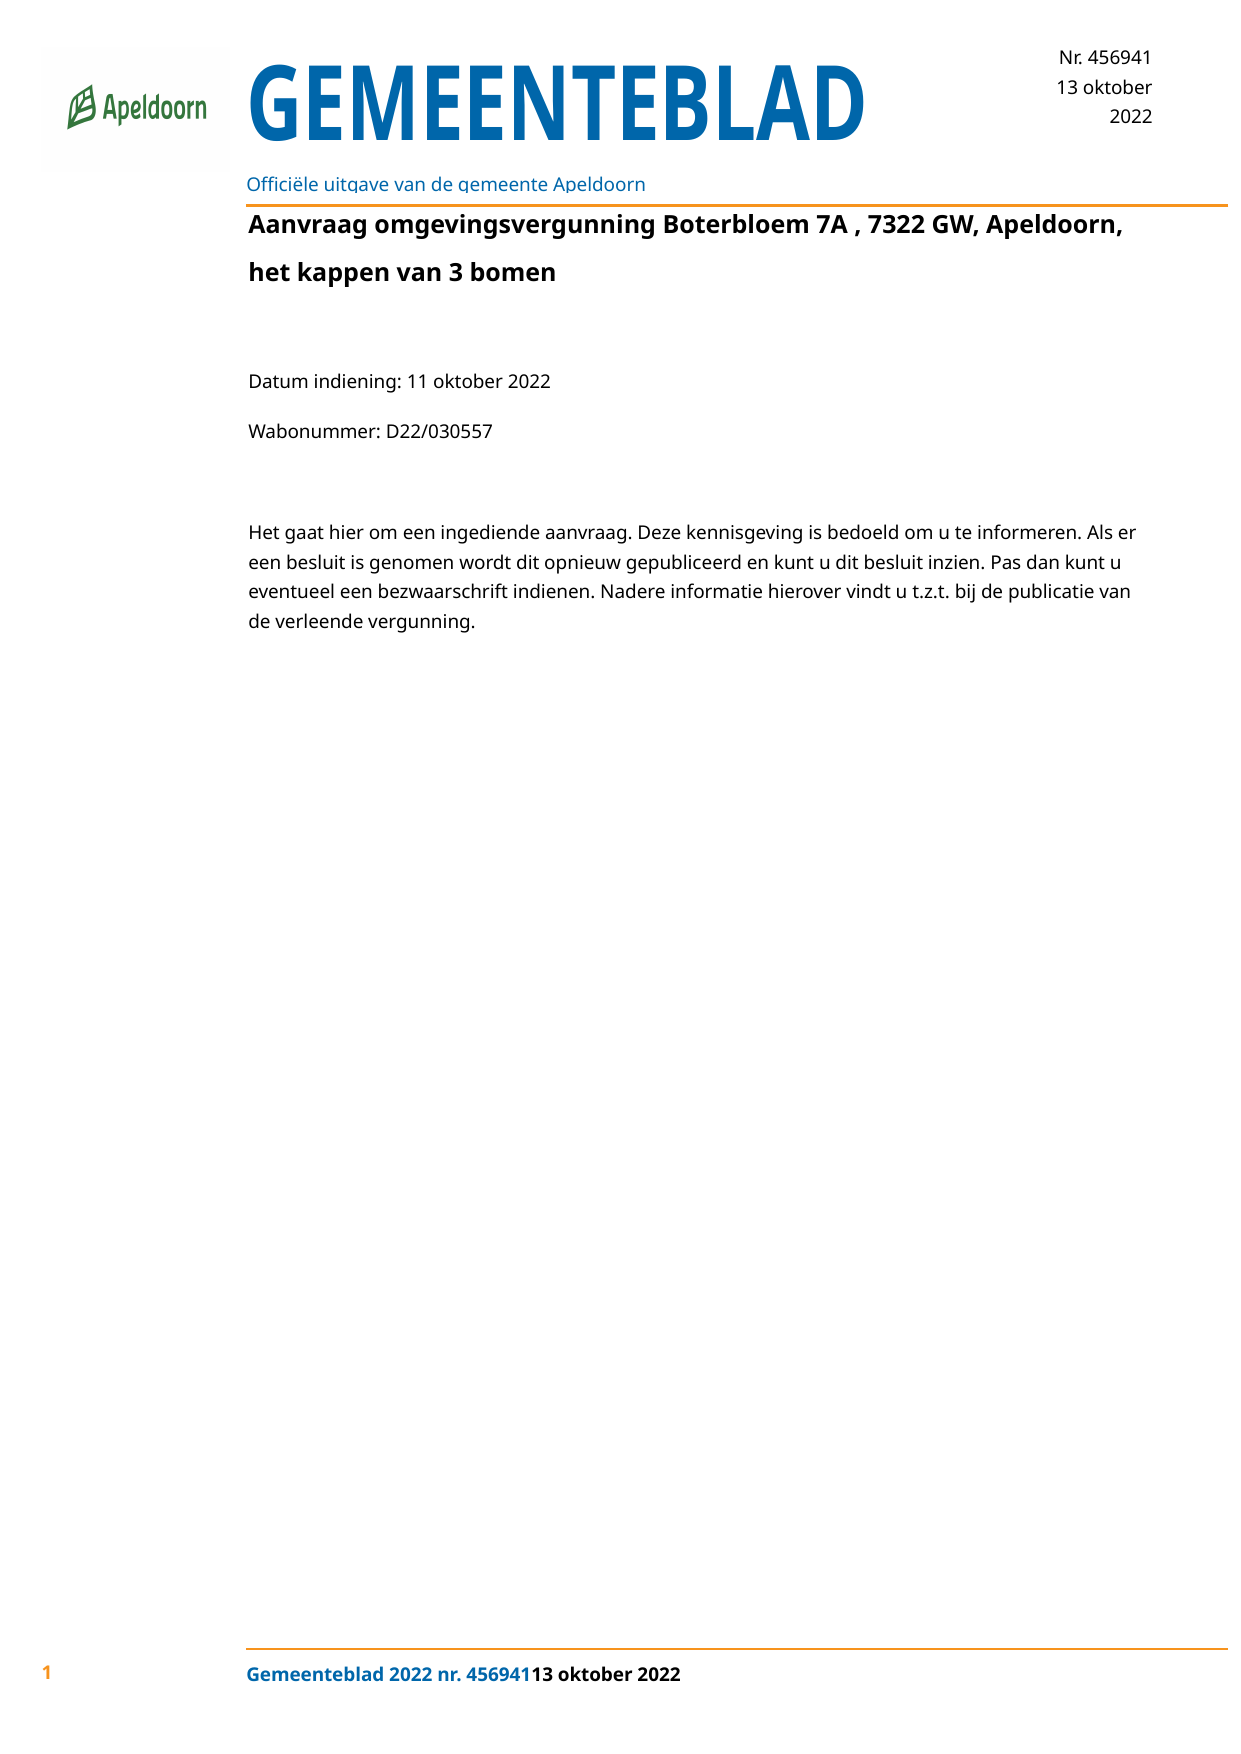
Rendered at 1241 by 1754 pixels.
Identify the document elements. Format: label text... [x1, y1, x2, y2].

text Aanvraag omgevingsvergunning Boterbloem 7A , 7322 GW, Apeldoorn, het kappen van 3 bomen [248, 207, 1152, 288]
text Wabonummer: D22/030557 [248, 419, 1152, 444]
text Datum indiening: 11 oktober 2022 [248, 368, 1152, 394]
text Het gaat hier om een ingediende aanvraag. Deze kennisgeving is bedoeld om u te informeren. Als er een besluit is genomen wordt dit opnieuw gepubliceerd en kunt u dit besluit inzien. Pas dan kunt u eventueel een bezwaarschrift indienen. Nadere informatie hierover vindt u t.z.t. bij de publicatie van de verleende vergunning. [248, 519, 1152, 634]
picture [41, 47, 231, 172]
